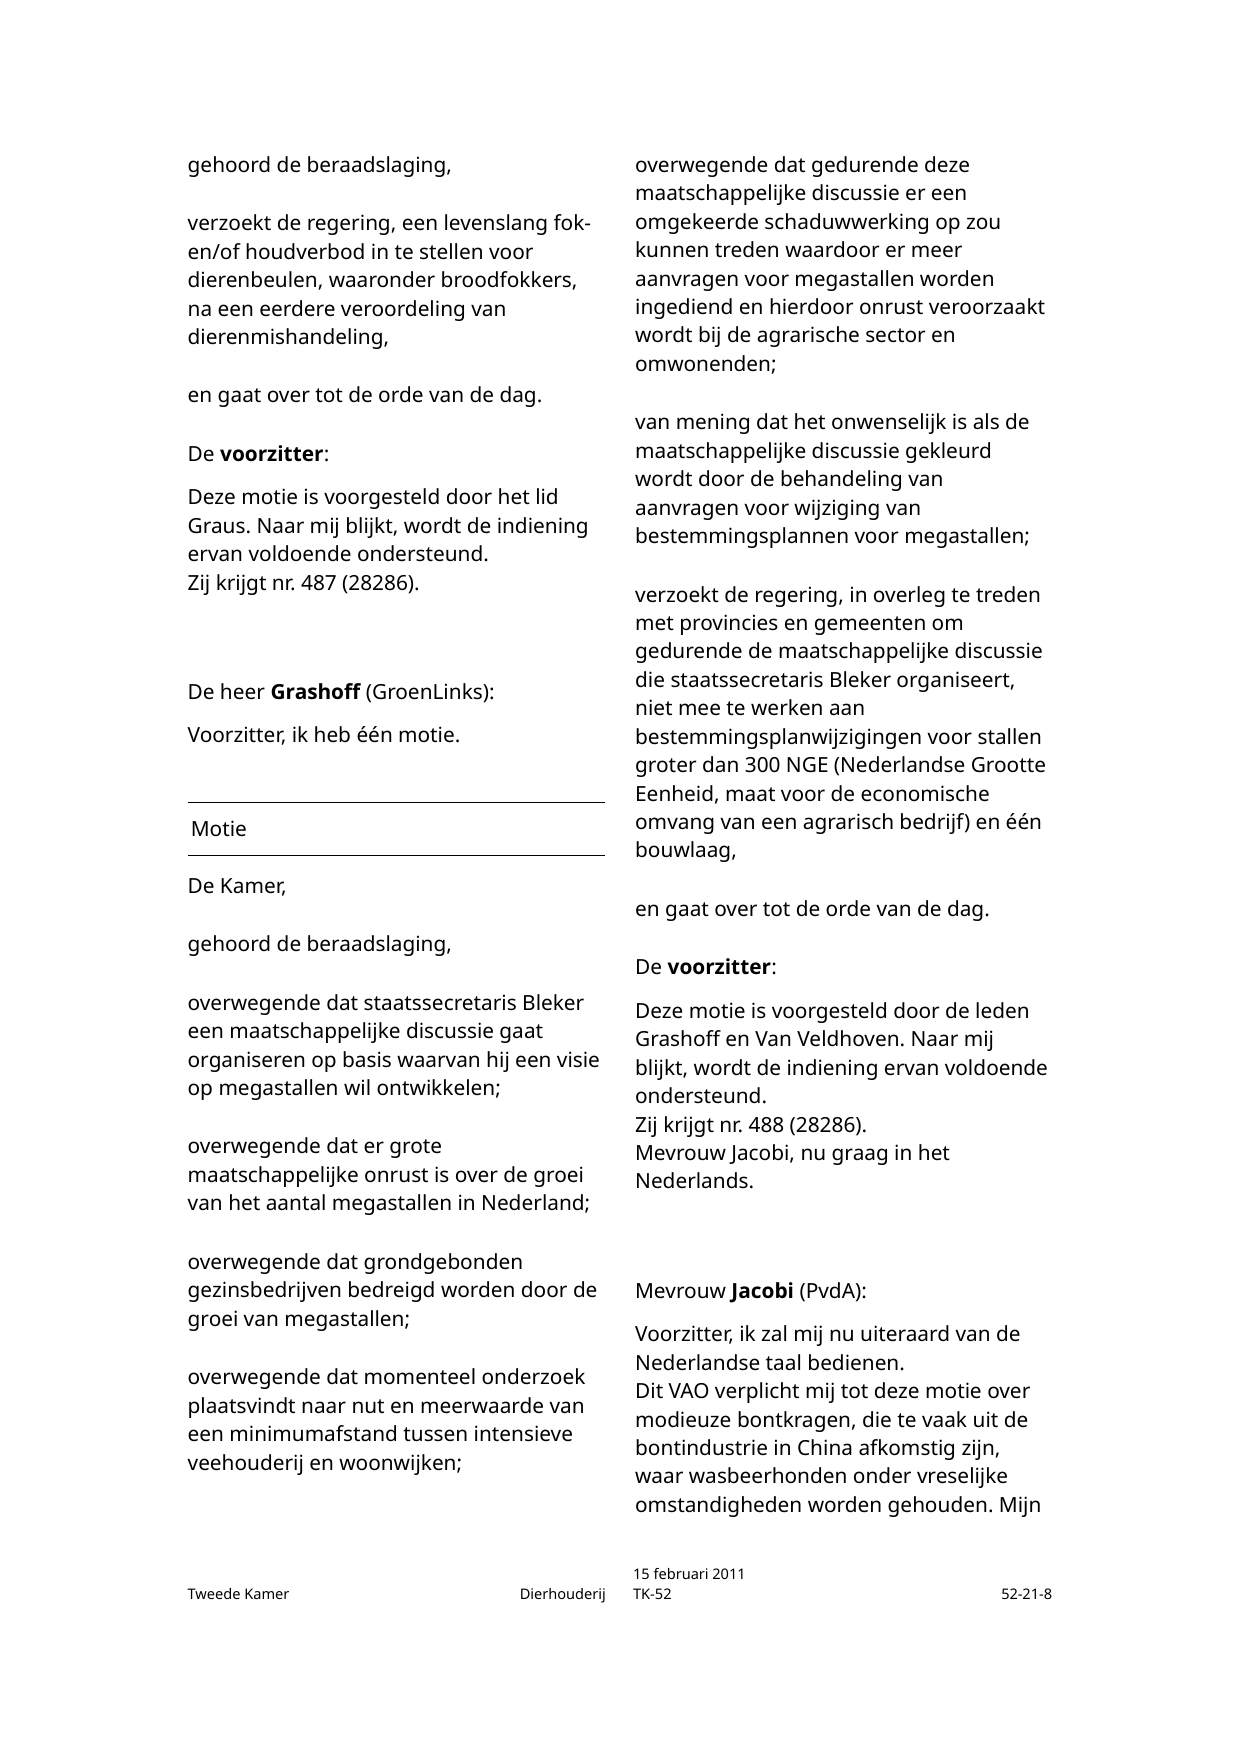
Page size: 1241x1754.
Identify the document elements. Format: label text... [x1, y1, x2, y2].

text Mevrouw Jacobi, nu graag in het Nederlands. [635, 1138, 1053, 1195]
text overwegende dat grondgebonden gezinsbedrijven bedreigd worden door de groei van megastallen; [187, 1247, 605, 1332]
text Deze motie is voorgesteld door de leden Grashoff en Van Veldhoven. Naar mij blijkt, wordt de indiening ervan voldoende ondersteund. [635, 996, 1053, 1110]
text overwegende dat momenteel onderzoek plaatsvindt naar nut en meerwaarde van een minimumafstand tussen intensieve veehouderij en woonwijken; [187, 1362, 605, 1476]
text Voorzitter, ik heb één motie. [187, 721, 605, 749]
text verzoekt de regering, in overleg te treden met provincies en gemeenten om gedurende de maatschappelijke discussie die staatssecretaris Bleker organiseert, niet mee te werken aan bestemmingsplanwijzigingen voor stallen groter dan 300 NGE (Nederlandse Grootte Eenheid, maat voor de economische omvang van een agrarisch bedrijf) en één bouwlaag, [635, 580, 1053, 864]
text De heer Grashoff (GroenLinks): [187, 677, 605, 706]
text  [635, 1225, 1053, 1253]
text en gaat over tot de orde van de dag. [635, 894, 1053, 922]
text De Kamer, [187, 871, 605, 899]
text Voorzitter, ik zal mij nu uiteraard van de Nederlandse taal bedienen. [635, 1319, 1053, 1376]
text van mening dat het onwenselijk is als de maatschappelijke discussie gekleurd wordt door de behandeling van aanvragen voor wijziging van bestemmingsplannen voor megastallen; [635, 407, 1053, 550]
text Zij krijgt nr. 488 (28286). [635, 1110, 1053, 1138]
text  [187, 626, 605, 655]
text gehoord de beraadslaging, [187, 929, 605, 958]
text en gaat over tot de orde van de dag. [187, 381, 605, 409]
text Mevrouw Jacobi (PvdA): [635, 1276, 1053, 1304]
text Zij krijgt nr. 487 (28286). [187, 568, 605, 596]
text De voorzitter: [635, 952, 1053, 981]
text overwegende dat er grote maatschappelijke onrust is over de groei van het aantal megastallen in Nederland; [187, 1132, 605, 1217]
text overwegende dat staatssecretaris Bleker een maatschappelijke discussie gaat organiseren op basis waarvan hij een visie op megastallen wil ontwikkelen; [187, 988, 605, 1102]
text Deze motie is voorgesteld door het lid Graus. Naar mij blijkt, wordt de indiening ervan voldoende ondersteund. [187, 482, 605, 568]
text Dit VAO verplicht mij tot deze motie over modieuze bontkragen, die te vaak uit de bontindustrie in China afkomstig zijn, waar wasbeerhonden onder vreselijke omstandigheden worden gehouden. Mijn [635, 1376, 1053, 1518]
subtitle Motie [187, 803, 605, 856]
text verzoekt de regering, een levenslang fok- en/of houdverbod in te stellen voor dierenbeulen, waaronder broodfokkers, na een eerdere veroordeling van dierenmishandeling, [187, 208, 605, 351]
text De voorzitter: [187, 439, 605, 467]
text overwegende dat gedurende deze maatschappelijke discussie er een omgekeerde schaduwwerking op zou kunnen treden waardoor er meer aanvragen voor megastallen worden ingediend en hierdoor onrust veroorzaakt wordt bij de agrarische sector en omwonenden; [635, 150, 1053, 377]
text gehoord de beraadslaging, [187, 150, 605, 178]
